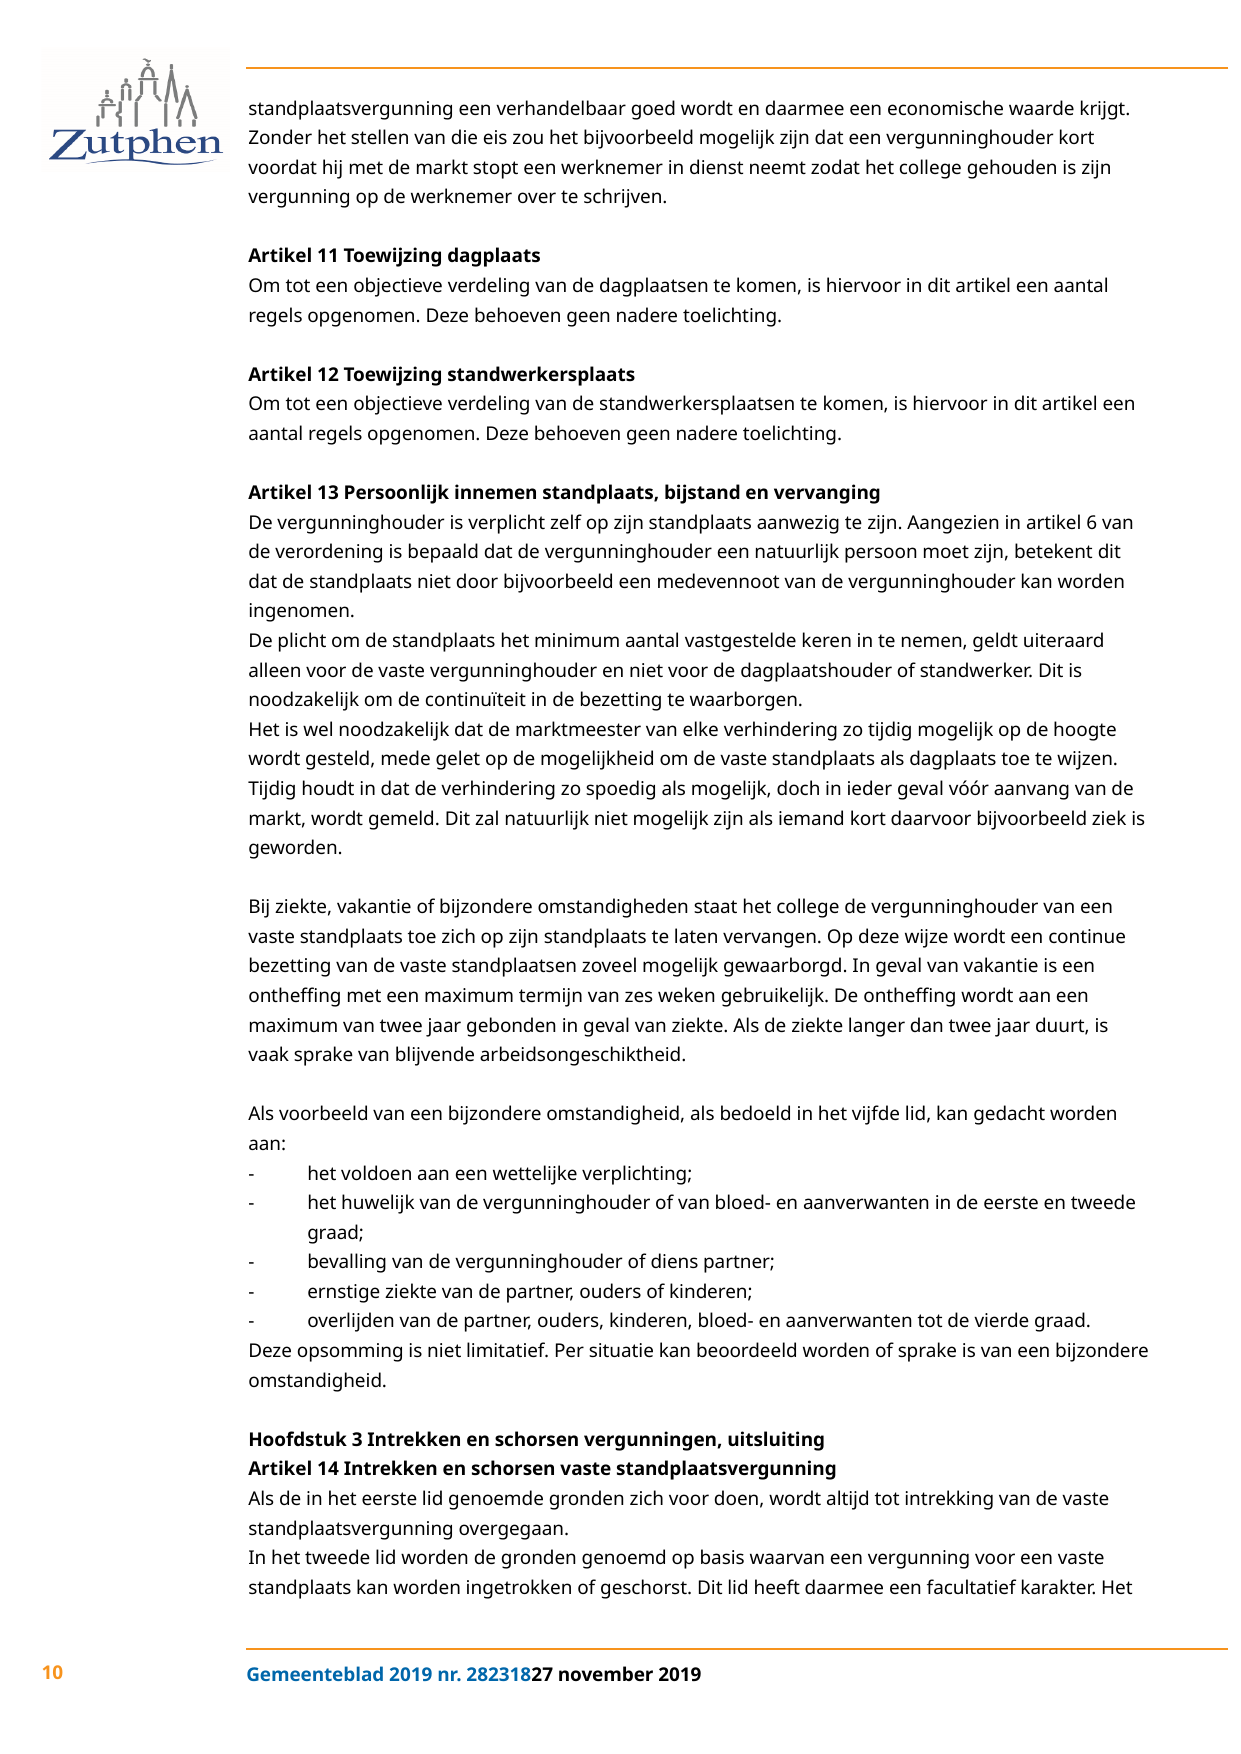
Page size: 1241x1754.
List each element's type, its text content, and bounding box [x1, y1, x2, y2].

text Artikel 13 Persoonlijk innemen standplaats, bijstand en vervanging [248, 479, 1152, 505]
picture [41, 47, 231, 172]
text standplaatsvergunning een verhandelbaar goed wordt en daarmee een economische waarde krijgt. Zonder het stellen van die eis zou het bijvoorbeeld mogelijk zijn dat een vergunninghouder kort voordat hij met de markt stopt een werknemer in dienst neemt zodat het college gehouden is zijn vergunning op de werknemer over te schrijven. [248, 95, 1152, 209]
text Als voorbeeld van een bijzondere omstandigheid, als bedoeld in het vijfde lid, kan gedacht worden aan: [248, 1101, 1152, 1156]
list het voldoen aan een wettelijke verplichting; [248, 1160, 1152, 1186]
text Als de in het eerste lid genoemde gronden zich voor doen, wordt altijd tot intrekking van de vaste standplaatsvergunning overgegaan. [248, 1485, 1152, 1541]
text Om tot een objectieve verdeling van de dagplaatsen te komen, is hiervoor in dit artikel een aantal regels opgenomen. Deze behoeven geen nadere toelichting. [248, 272, 1152, 328]
text De vergunninghouder is verplicht zelf op zijn standplaats aanwezig te zijn. Aangezien in artikel 6 van de verordening is bepaald dat de vergunninghouder een natuurlijk persoon moet zijn, betekent dit dat de standplaats niet door bijvoorbeeld een medevennoot van de vergunninghouder kan worden ingenomen. [248, 509, 1152, 623]
list overlijden van de partner, ouders, kinderen, bloed- en aanverwanten tot de vierde graad. [248, 1308, 1152, 1333]
text Artikel 11 Toewijzing dagplaats [248, 243, 1152, 268]
text Bij ziekte, vakantie of bijzondere omstandigheden staat het college de vergunninghouder van een vaste standplaats toe zich op zijn standplaats te laten vervangen. Op deze wijze wordt een continue bezetting van de vaste standplaatsen zoveel mogelijk gewaarborgd. In geval van vakantie is een ontheffing met een maximum termijn van zes weken gebruikelijk. De ontheffing wordt aan een maximum van twee jaar gebonden in geval van ziekte. Als de ziekte langer dan twee jaar duurt, is vaak sprake van blijvende arbeidsongeschiktheid. [248, 893, 1152, 1067]
text In het tweede lid worden de gronden genoemd op basis waarvan een vergunning voor een vaste standplaats kan worden ingetrokken of geschorst. Dit lid heeft daarmee een facultatief karakter. Het [248, 1544, 1152, 1600]
list bevalling van de vergunninghouder of diens partner; [248, 1248, 1152, 1274]
text Deze opsomming is niet limitatief. Per situatie kan beoordeeld worden of sprake is van een bijzondere omstandigheid. [248, 1337, 1152, 1393]
list ernstige ziekte van de partner, ouders of kinderen; [248, 1278, 1152, 1304]
text Artikel 14 Intrekken en schorsen vaste standplaatsvergunning [248, 1456, 1152, 1481]
text Hoofdstuk 3 Intrekken en schorsen vergunningen, uitsluiting [248, 1426, 1152, 1452]
text Artikel 12 Toewijzing standwerkersplaats [248, 361, 1152, 387]
text De plicht om de standplaats het minimum aantal vastgestelde keren in te nemen, geldt uiteraard alleen voor de vaste vergunninghouder en niet voor de dagplaatshouder of standwerker. Dit is noodzakelijk om de continuïteit in de bezetting te waarborgen. [248, 627, 1152, 712]
text Het is wel noodzakelijk dat de marktmeester van elke verhindering zo tijdig mogelijk op de hoogte wordt gesteld, mede gelet op de mogelijkheid om de vaste standplaats als dagplaats toe te wijzen. Tijdig houdt in dat de verhindering zo spoedig als mogelijk, doch in ieder geval vóór aanvang van de markt, wordt gemeld. Dit zal natuurlijk niet mogelijk zijn als iemand kort daarvoor bijvoorbeeld ziek is geworden. [248, 716, 1152, 860]
list het huwelijk van de vergunninghouder of van bloed- en aanverwanten in de eerste en tweede graad; [248, 1189, 1152, 1245]
text Om tot een objectieve verdeling van de standwerkersplaatsen te komen, is hiervoor in dit artikel een aantal regels opgenomen. Deze behoeven geen nadere toelichting. [248, 391, 1152, 446]
